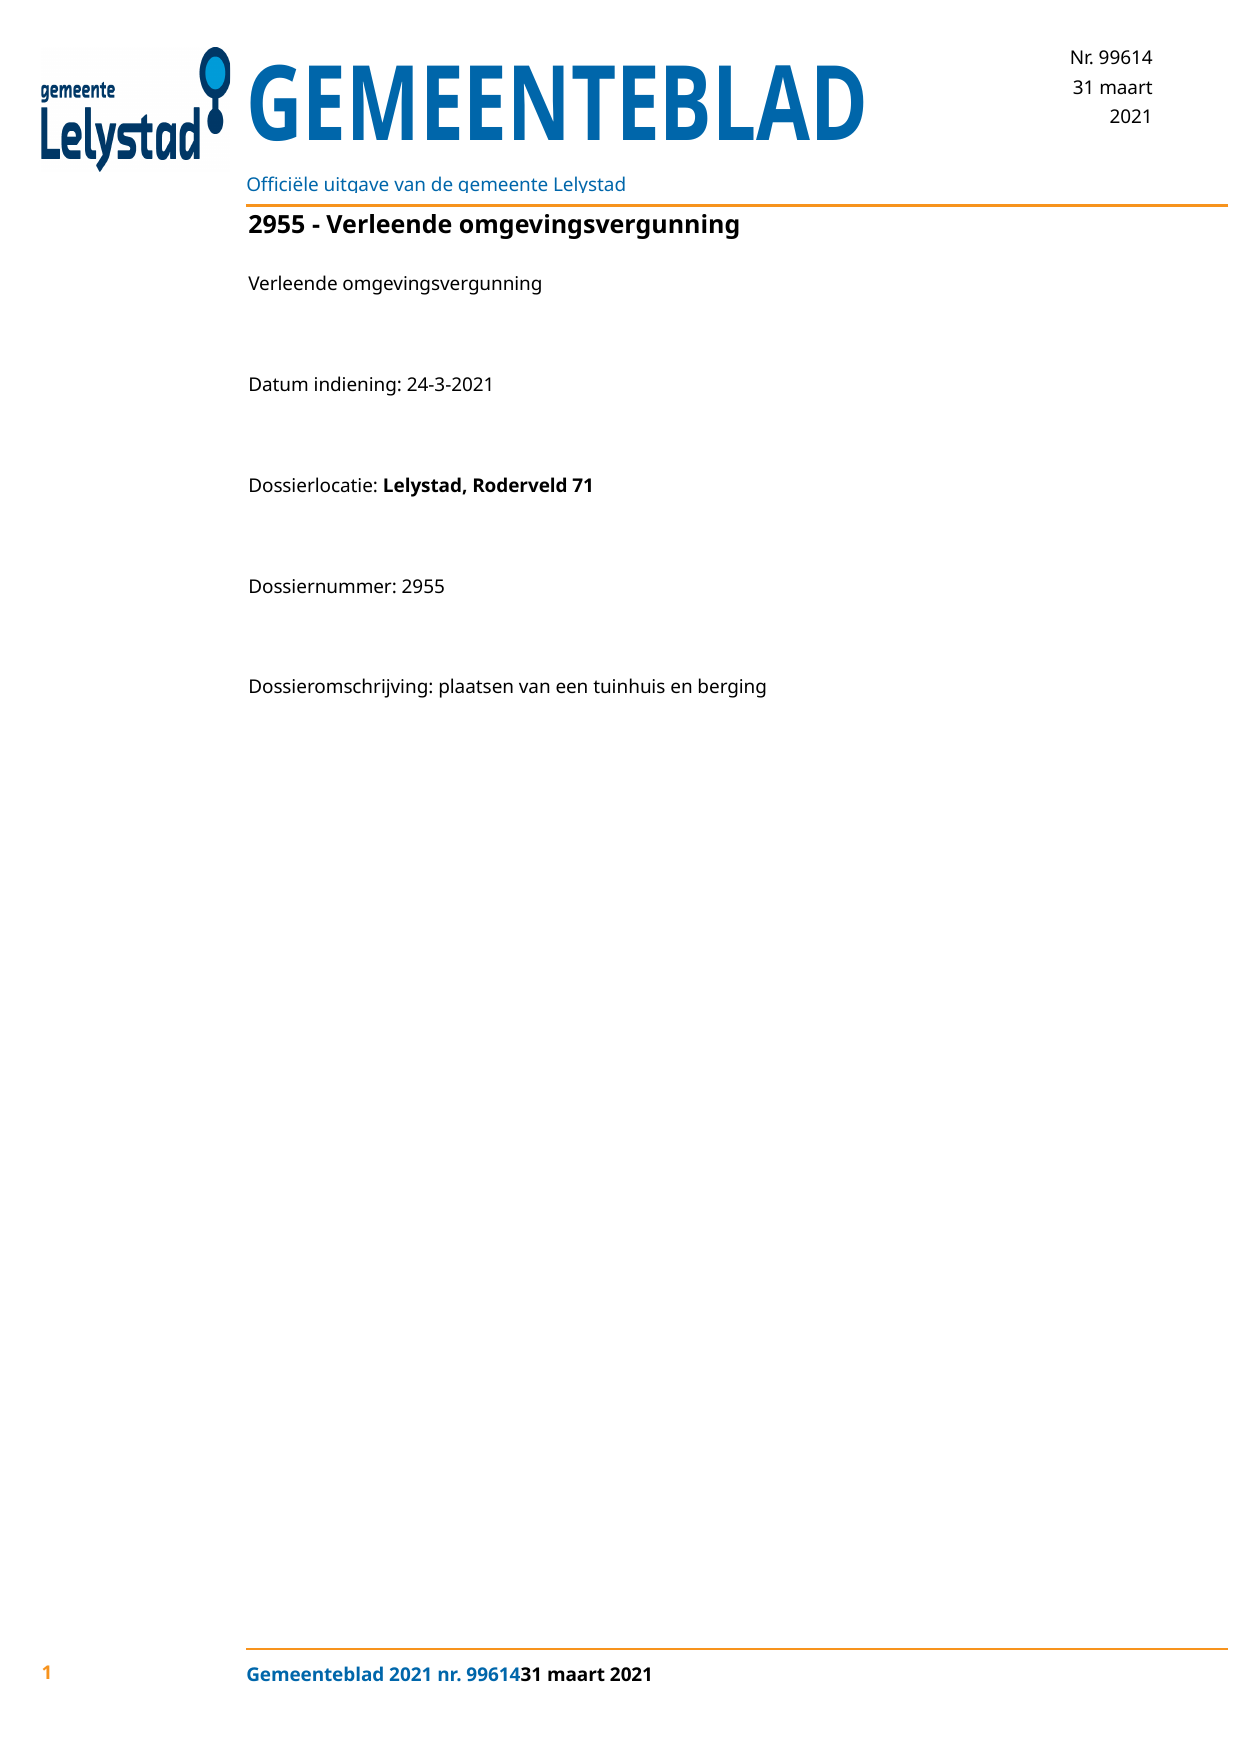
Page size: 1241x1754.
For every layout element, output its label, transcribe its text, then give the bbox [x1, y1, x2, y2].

text Datum indiening: 24-3-2021 [248, 371, 1152, 397]
text Dossiernummer: 2955 [248, 573, 1152, 598]
text Dossierlocatie: Lelystad, Roderveld 71 [248, 472, 1152, 498]
text Dossieromschrijving: plaatsen van een tuinhuis en berging [248, 674, 1152, 699]
text Verleende omgevingsvergunning [248, 270, 1152, 296]
text 2955 - Verleende omgevingsvergunning [248, 207, 1152, 241]
picture [41, 47, 231, 172]
